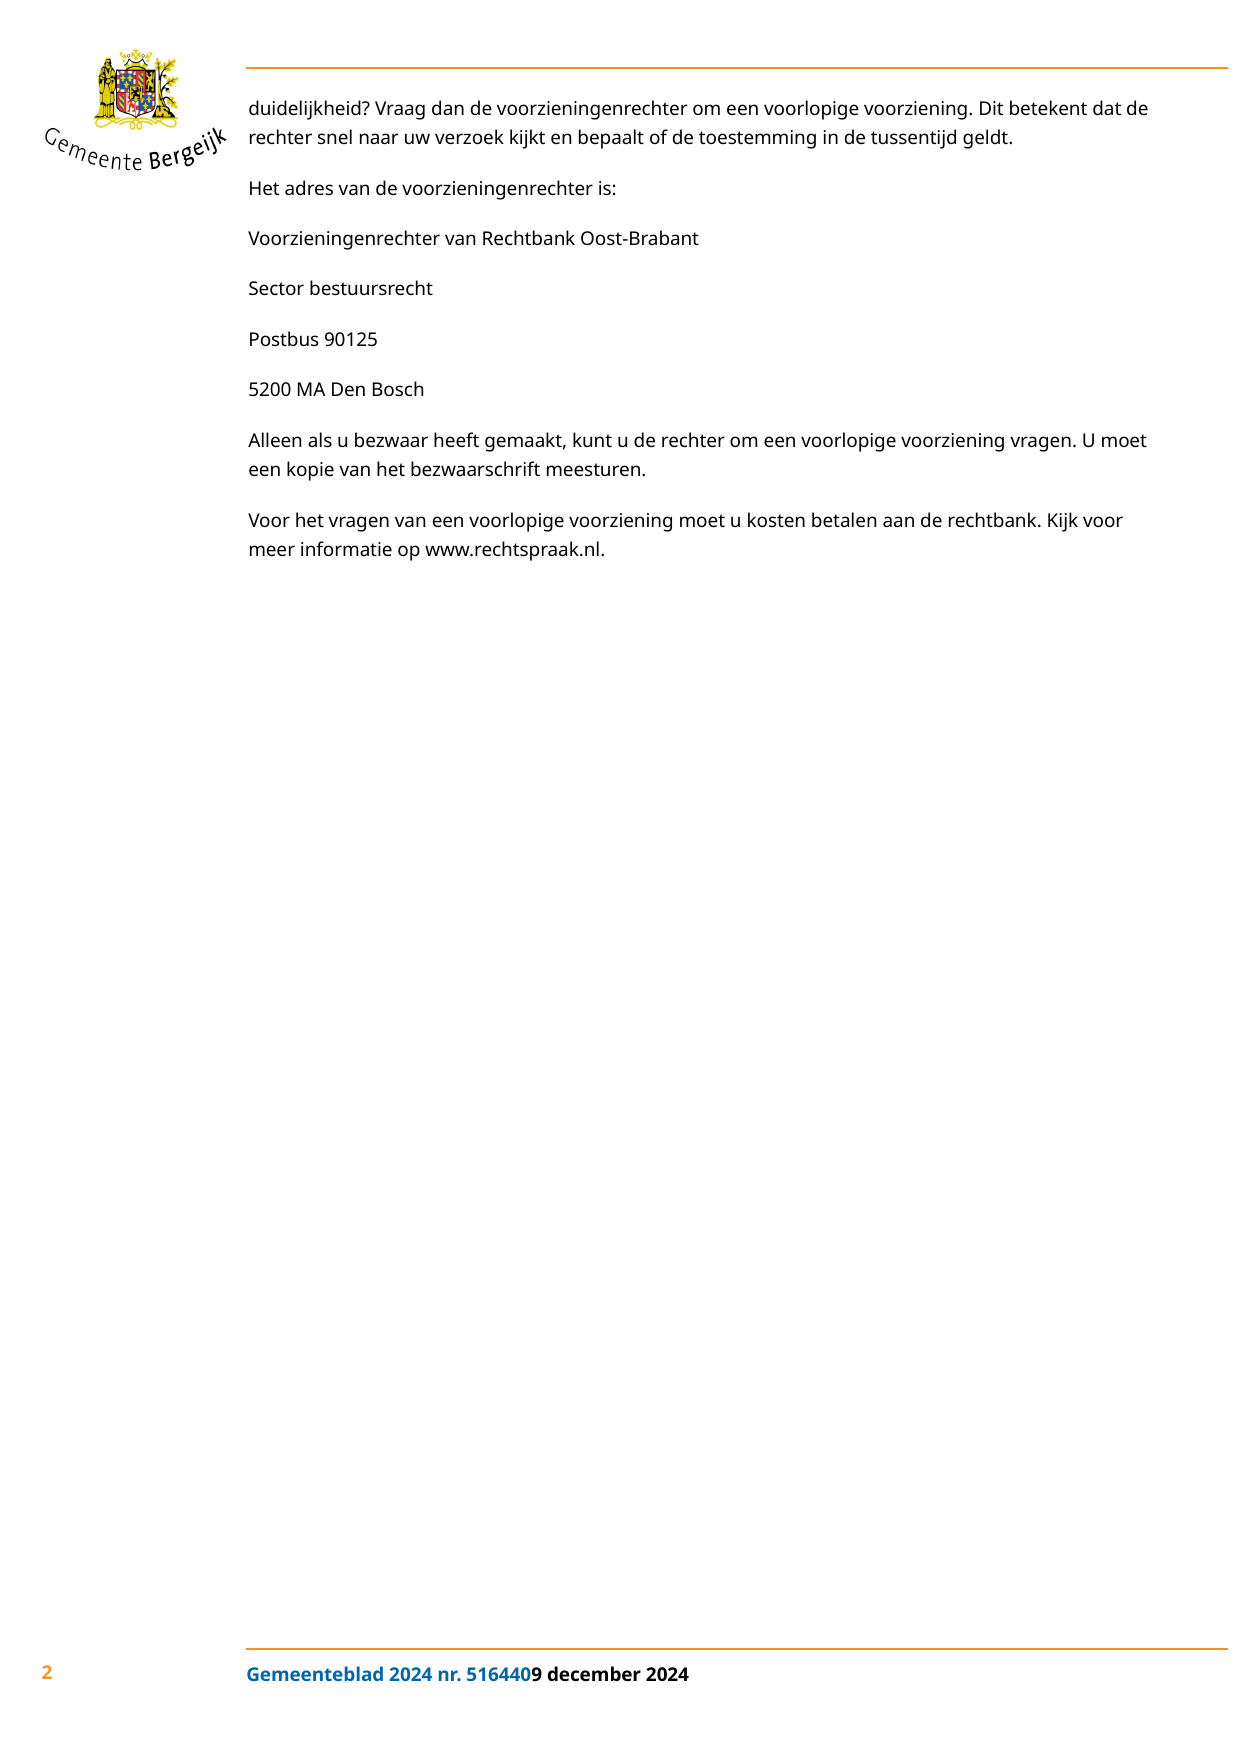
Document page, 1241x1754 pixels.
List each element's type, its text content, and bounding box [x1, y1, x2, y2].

text 5200 MA Den Bosch [248, 376, 1152, 402]
text Sector bestuursrecht [248, 276, 1152, 301]
text Postbus 90125 [248, 326, 1152, 352]
text duidelijkheid? Vraag dan de voorzieningenrechter om een voorlopige voorziening. Dit betekent dat de rechter snel naar uw verzoek kijkt en bepaalt of de toestemming in de tussentijd geldt. [248, 95, 1152, 150]
text Voorzieningenrechter van Rechtbank Oost-Brabant [248, 225, 1152, 251]
text Voor het vragen van een voorlopige voorziening moet u kosten betalen aan de rechtbank. Kijk voor meer informatie op www.rechtspraak.nl. [248, 507, 1152, 562]
text Alleen als u bezwaar heeft gemaakt, kunt u de rechter om een voorlopige voorziening vragen. U moet een kopie van het bezwaarschrift meesturen. [248, 427, 1152, 482]
text Het adres van de voorzieningenrechter is: [248, 175, 1152, 201]
picture [41, 47, 231, 172]
